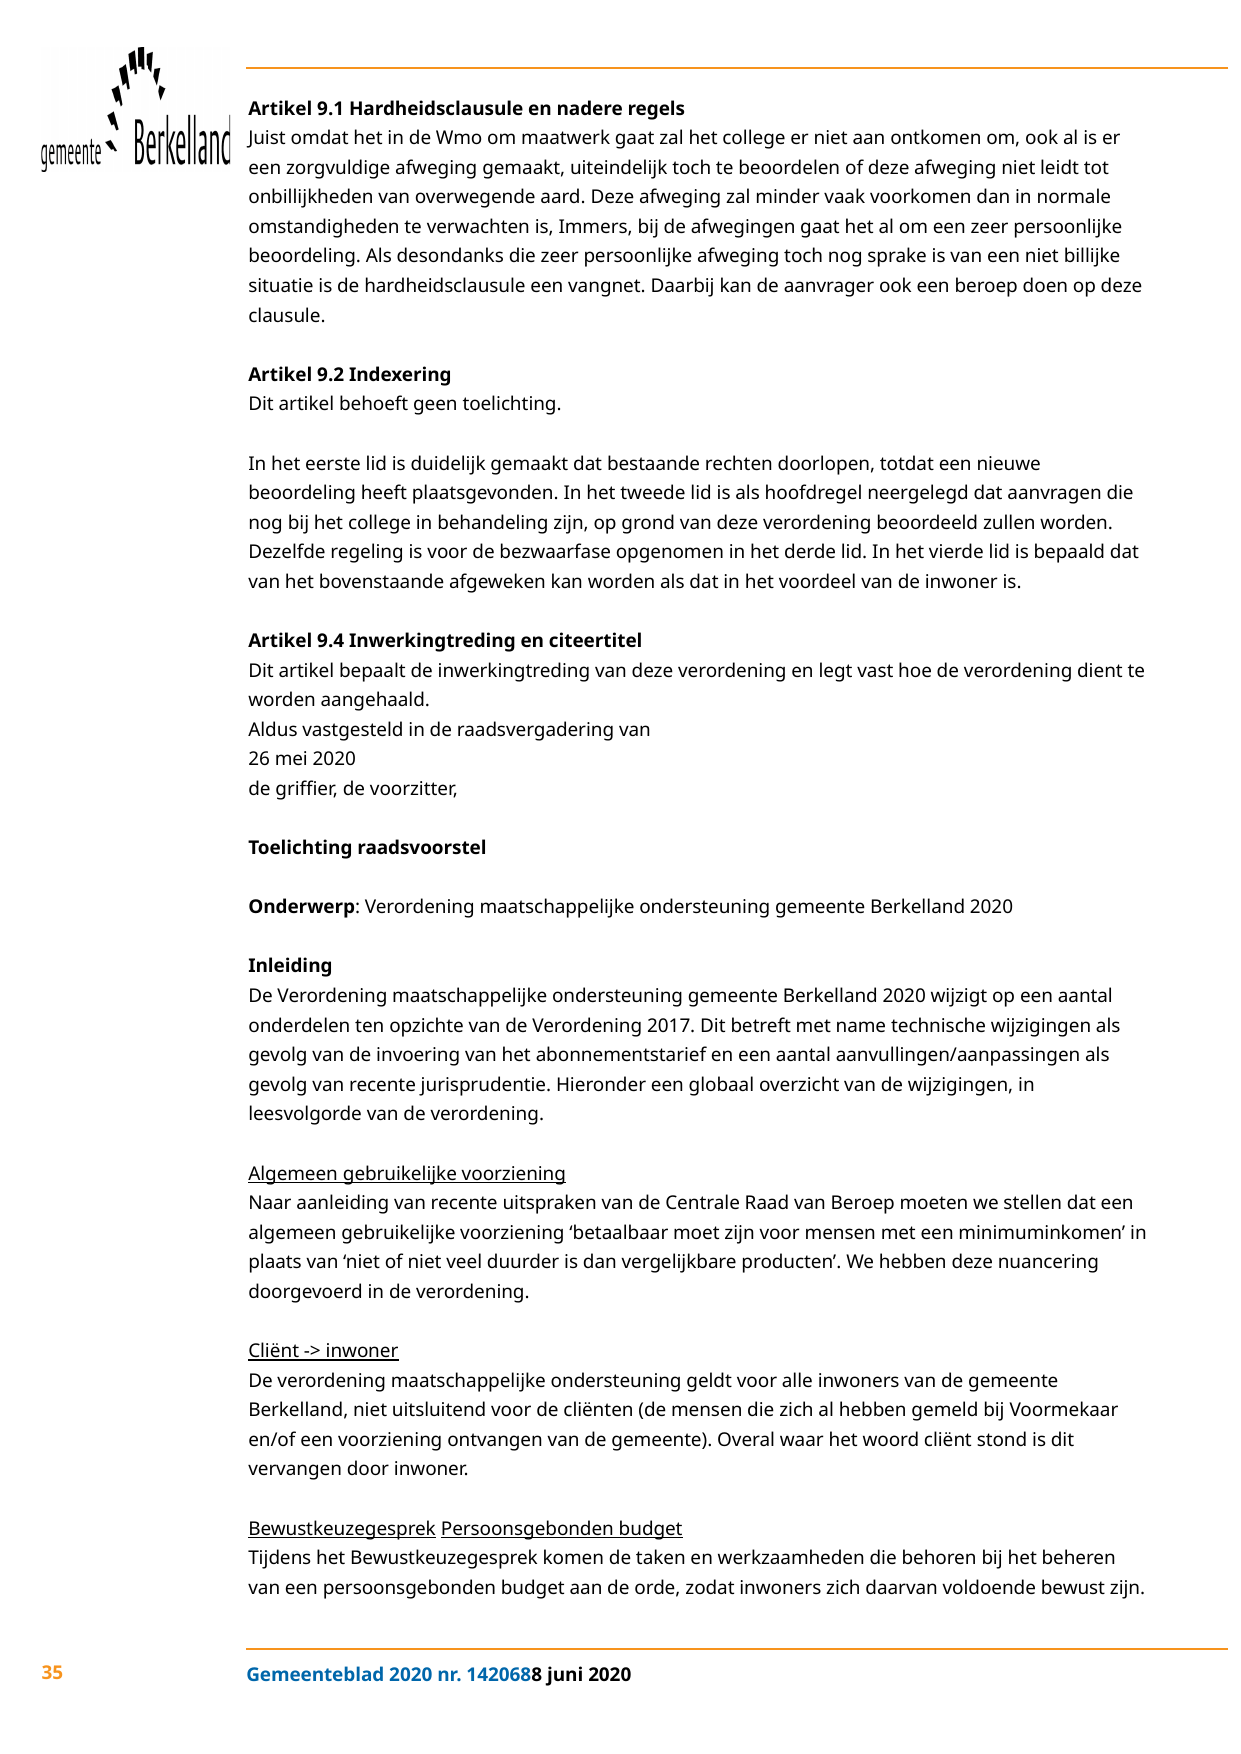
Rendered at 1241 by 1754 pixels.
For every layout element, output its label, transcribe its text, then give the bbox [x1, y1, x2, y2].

text Cliënt -> inwoner [248, 1337, 1152, 1363]
text Bewustkeuzegesprek Persoonsgebonden budget [248, 1515, 1152, 1541]
text Inleiding [248, 953, 1152, 978]
text De verordening maatschappelijke ondersteuning geldt voor alle inwoners van de gemeente Berkelland, niet uitsluitend voor de cliënten (de mensen die zich al hebben gemeld bij Voormekaar en/of een voorziening ontvangen van de gemeente). Overal waar het woord cliënt stond is dit vervangen door inwoner. [248, 1367, 1152, 1481]
text Naar aanleiding van recente uitspraken van de Centrale Raad van Beroep moeten we stellen dat een algemeen gebruikelijke voorziening ‘betaalbaar moet zijn voor mensen met een minimuminkomen’ in plaats van ‘niet of niet veel duurder is dan vergelijkbare producten’. We hebben deze nuancering doorgevoerd in de verordening. [248, 1189, 1152, 1304]
text Artikel 9.2 Indexering [248, 361, 1152, 387]
text Artikel 9.1 Hardheidsclausule en nadere regels [248, 95, 1152, 121]
text de griffier, de voorzitter, [248, 775, 1152, 801]
text Dit artikel behoeft geen toelichting. [248, 391, 1152, 416]
text Artikel 9.4 Inwerkingtreding en citeertitel [248, 627, 1152, 653]
text Toelichting raadsvoorstel [248, 834, 1152, 860]
text 26 mei 2020 [248, 746, 1152, 771]
picture [41, 47, 231, 172]
text Juist omdat het in de Wmo om maatwerk gaat zal het college er niet aan ontkomen om, ook al is er een zorgvuldige afweging gemaakt, uiteindelijk toch te beoordelen of deze afweging niet leidt tot onbillijkheden van overwegende aard. Deze afweging zal minder vaak voorkomen dan in normale omstandigheden te verwachten is, Immers, bij de afwegingen gaat het al om een zeer persoonlijke beoordeling. Als desondanks die zeer persoonlijke afweging toch nog sprake is van een niet billijke situatie is de hardheidsclausule een vangnet. Daarbij kan de aanvrager ook een beroep doen op deze clausule. [248, 124, 1152, 328]
text Onderwerp: Verordening maatschappelijke ondersteuning gemeente Berkelland 2020 [248, 893, 1152, 919]
text Dit artikel bepaalt de inwerkingtreding van deze verordening en legt vast hoe de verordening dient te worden aangehaald. [248, 657, 1152, 712]
text Tijdens het Bewustkeuzegesprek komen de taken en werkzaamheden die behoren bij het beheren van een persoonsgebonden budget aan de orde, zodat inwoners zich daarvan voldoende bewust zijn. [248, 1544, 1152, 1600]
text In het eerste lid is duidelijk gemaakt dat bestaande rechten doorlopen, totdat een nieuwe beoordeling heeft plaatsgevonden. In het tweede lid is als hoofdregel neergelegd dat aanvragen die nog bij het college in behandeling zijn, op grond van deze verordening beoordeeld zullen worden. Dezelfde regeling is voor de bezwaarfase opgenomen in het derde lid. In het vierde lid is bepaald dat van het bovenstaande afgeweken kan worden als dat in het voordeel van de inwoner is. [248, 450, 1152, 594]
text De Verordening maatschappelijke ondersteuning gemeente Berkelland 2020 wijzigt op een aantal onderdelen ten opzichte van de Verordening 2017. Dit betreft met name technische wijzigingen als gevolg van de invoering van het abonnementstarief en een aantal aanvullingen/aanpassingen als gevolg van recente jurisprudentie. Hieronder een globaal overzicht van de wijzigingen, in leesvolgorde van de verordening. [248, 982, 1152, 1126]
text Aldus vastgesteld in de raadsvergadering van [248, 716, 1152, 742]
text Algemeen gebruikelijke voorziening [248, 1160, 1152, 1186]
